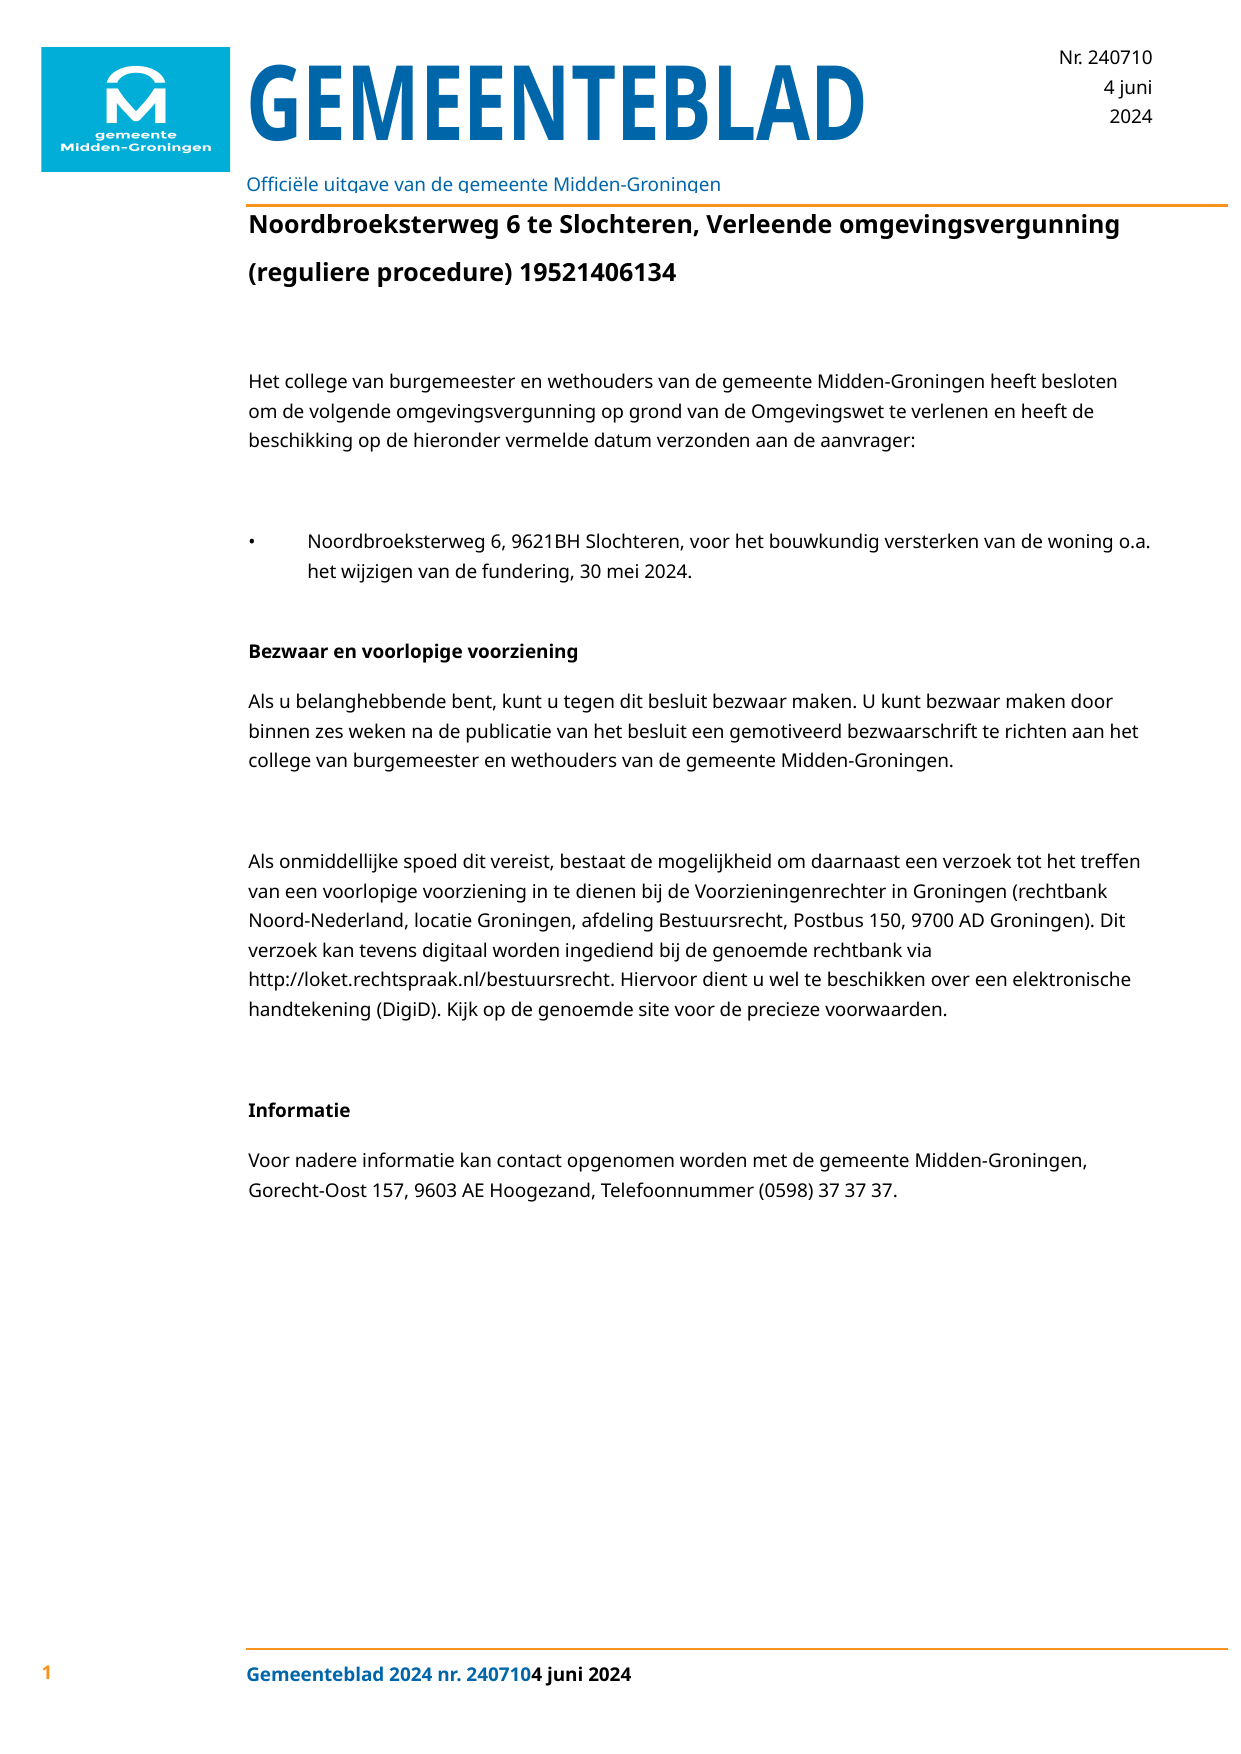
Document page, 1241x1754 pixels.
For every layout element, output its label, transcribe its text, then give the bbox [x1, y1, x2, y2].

text Als onmiddellijke spoed dit vereist, bestaat de mogelijkheid om daarnaast een verzoek tot het treffen van een voorlopige voorziening in te dienen bij de Voorzieningenrechter in Groningen (rechtbank Noord-Nederland, locatie Groningen, afdeling Bestuursrecht, Postbus 150, 9700 AD Groningen). Dit verzoek kan tevens digitaal worden ingediend bij de genoemde rechtbank via http://loket.rechtspraak.nl/bestuursrecht. Hiervoor dient u wel te beschikken over een elektronische handtekening (DigiD). Kijk op de genoemde site voor de precieze voorwaarden. [248, 848, 1152, 1022]
text Het college van burgemeester en wethouders van de gemeente Midden-Groningen heeft besloten om de volgende omgevingsvergunning op grond van de Omgevingswet te verlenen en heeft de beschikking op de hieronder vermelde datum verzonden aan de aanvrager: [248, 368, 1152, 453]
text Bezwaar en voorlopige voorziening [248, 638, 1152, 664]
list Noordbroeksterweg 6, 9621BH Slochteren, voor het bouwkundig versterken van de woning o.a. het wijzigen van de fundering, 30 mei 2024. [248, 528, 1152, 584]
picture [184, 146, 190, 153]
text Als u belanghebbende bent, kunt u tegen dit besluit bezwaar maken. U kunt bezwaar maken door binnen zes weken na de publicatie van het besluit een gemotiveerd bezwaarschrift te richten aan het college van burgemeester en wethouders van de gemeente Midden-Groningen. [248, 688, 1152, 773]
picture [107, 89, 165, 122]
text Informatie [248, 1097, 1152, 1123]
text Voor nadere informatie kan contact opgenomen worden met de gemeente Midden-Groningen, Gorecht-Oost 157, 9603 AE Hoogezand, Telefoonnummer (0598) 37 37 37. [248, 1147, 1152, 1203]
text Noordbroeksterweg 6 te Slochteren, Verleende omgevingsvergunning (reguliere procedure) 19521406134 [248, 207, 1152, 288]
picture [108, 66, 164, 82]
